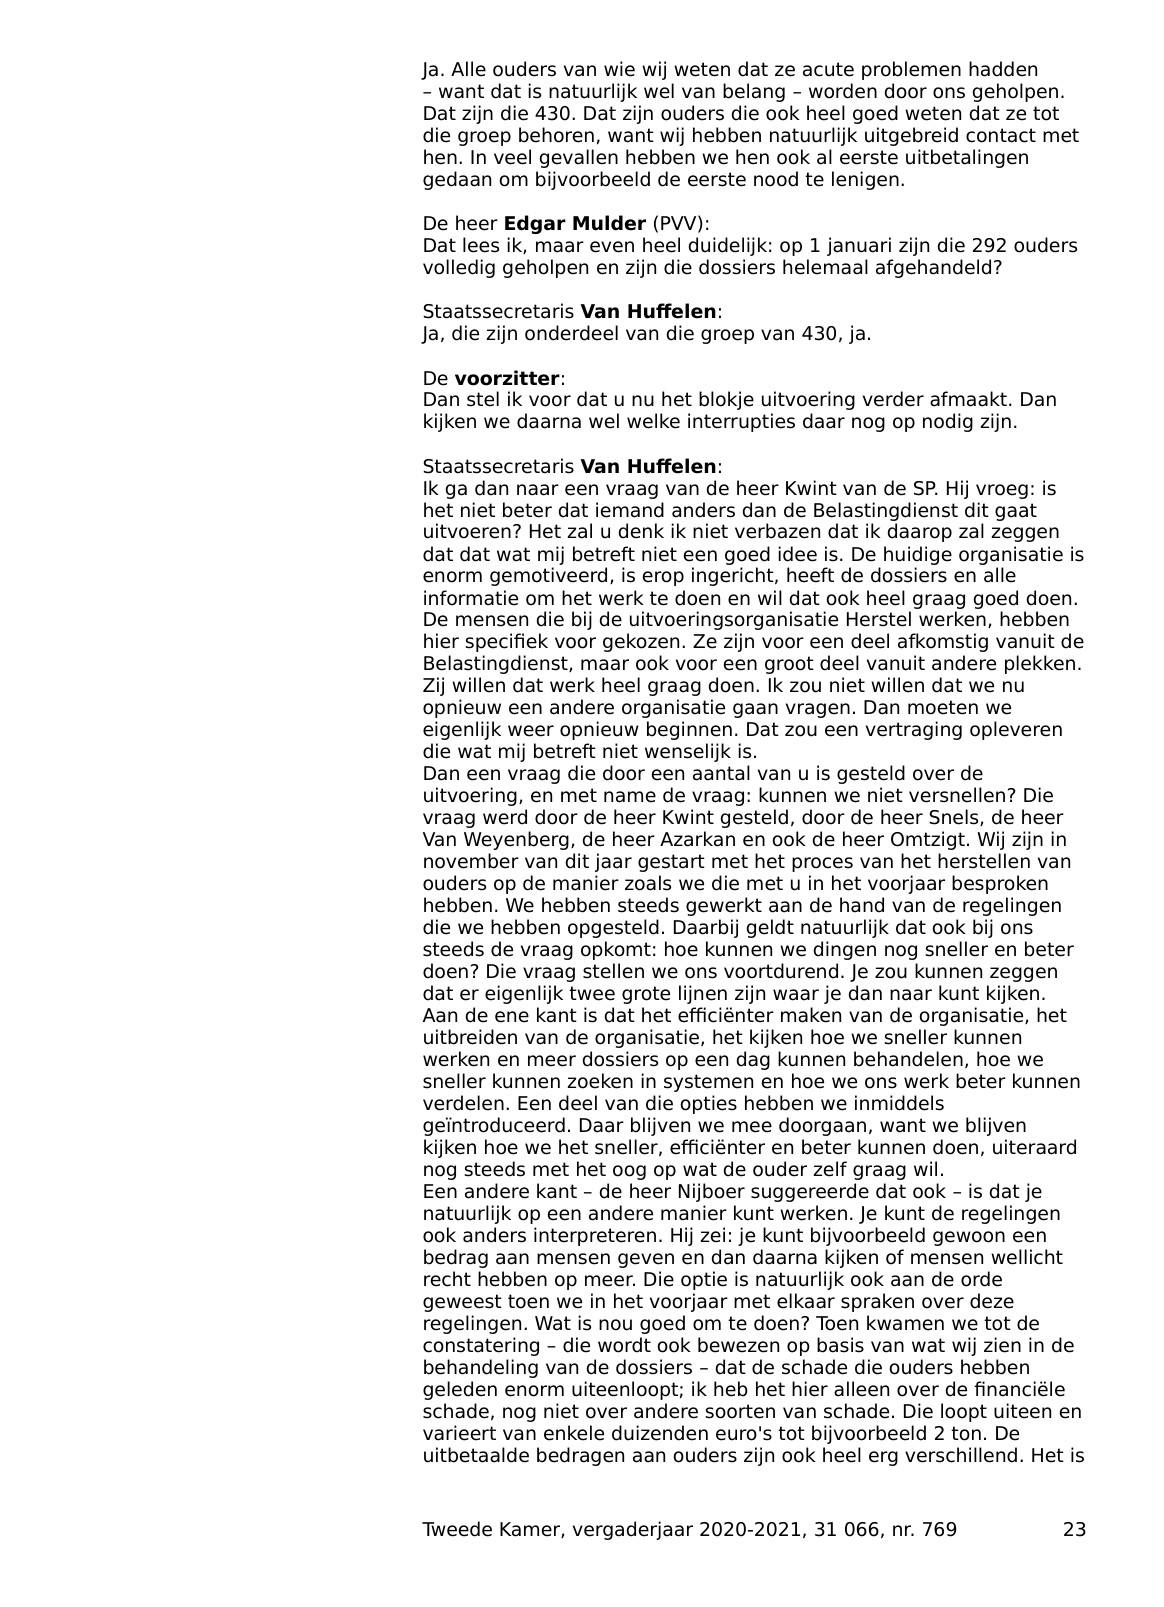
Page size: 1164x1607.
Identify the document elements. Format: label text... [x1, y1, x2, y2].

text Staatssecretaris Van Huffelen: [422, 456, 1087, 477]
text De voorzitter: [422, 367, 1087, 389]
text Dan stel ik voor dat u nu het blokje uitvoering verder afmaakt. Dan kijken we daarna wel welke interrupties daar nog op nodig zijn. [422, 389, 1087, 433]
text Een andere kant – de heer Nijboer suggereerde dat ook – is dat je natuurlijk op een andere manier kunt werken. Je kunt de regelingen ook anders interpreteren. Hij zei: je kunt bijvoorbeeld gewoon een bedrag aan mensen geven en dan daarna kijken of mensen wellicht recht hebben op meer. Die optie is natuurlijk ook aan de orde geweest toen we in het voorjaar met elkaar spraken over deze regelingen. Wat is nou goed om te doen? Toen kwamen we tot de constatering – die wordt ook bewezen op basis van wat wij zien in de behandeling van de dossiers – dat de schade die ouders hebben geleden enorm uiteenloopt; ik heb het hier alleen over de financiële schade, nog niet over andere soorten van schade. Die loopt uiteen en varieert van enkele duizenden euro's tot bijvoorbeeld 2 ton. De uitbetaalde bedragen aan ouders zijn ook heel erg verschillend. Het is [422, 1181, 1087, 1467]
text Staatssecretaris Van Huffelen: [422, 301, 1087, 323]
text Ik ga dan naar een vraag van de heer Kwint van de SP. Hij vroeg: is het niet beter dat iemand anders dan de Belastingdienst dit gaat uitvoeren? Het zal u denk ik niet verbazen dat ik daarop zal zeggen dat dat wat mij betreft niet een goed idee is. De huidige organisatie is enorm gemotiveerd, is erop ingericht, heeft de dossiers en alle informatie om het werk te doen en wil dat ook heel graag goed doen. De mensen die bij de uitvoeringsorganisatie Herstel werken, hebben hier specifiek voor gekozen. Ze zijn voor een deel afkomstig vanuit de Belastingdienst, maar ook voor een groot deel vanuit andere plekken. Zij willen dat werk heel graag doen. Ik zou niet willen dat we nu opnieuw een andere organisatie gaan vragen. Dan moeten we eigenlijk weer opnieuw beginnen. Dat zou een vertraging opleveren die wat mij betreft niet wenselijk is. [422, 477, 1087, 763]
text De heer Edgar Mulder (PVV): [422, 213, 1087, 235]
text Dan een vraag die door een aantal van u is gesteld over de uitvoering, en met name de vraag: kunnen we niet versnellen? Die vraag werd door de heer Kwint gesteld, door de heer Snels, de heer Van Weyenberg, de heer Azarkan en ook de heer Omtzigt. Wij zijn in november van dit jaar gestart met het proces van het herstellen van ouders op de manier zoals we die met u in het voorjaar besproken hebben. We hebben steeds gewerkt aan de hand van de regelingen die we hebben opgesteld. Daarbij geldt natuurlijk dat ook bij ons steeds de vraag opkomt: hoe kunnen we dingen nog sneller en beter doen? Die vraag stellen we ons voortdurend. Je zou kunnen zeggen dat er eigenlijk twee grote lijnen zijn waar je dan naar kunt kijken. Aan de ene kant is dat het efficiënter maken van de organisatie, het uitbreiden van de organisatie, het kijken hoe we sneller kunnen werken en meer dossiers op een dag kunnen behandelen, hoe we sneller kunnen zoeken in systemen en hoe we ons werk beter kunnen verdelen. Een deel van die opties hebben we inmiddels geïntroduceerd. Daar blijven we mee doorgaan, want we blijven kijken hoe we het sneller, efficiënter en beter kunnen doen, uiteraard nog steeds met het oog op wat de ouder zelf graag wil. [422, 763, 1087, 1181]
text Ja. Alle ouders van wie wij weten dat ze acute problemen hadden – want dat is natuurlijk wel van belang – worden door ons geholpen. Dat zijn die 430. Dat zijn ouders die ook heel goed weten dat ze tot die groep behoren, want wij hebben natuurlijk uitgebreid contact met hen. In veel gevallen hebben we hen ook al eerste uitbetalingen gedaan om bijvoorbeeld de eerste nood te lenigen. [422, 59, 1087, 191]
text Dat lees ik, maar even heel duidelijk: op 1 januari zijn die 292 ouders volledig geholpen en zijn die dossiers helemaal afgehandeld? [422, 235, 1087, 279]
text Ja, die zijn onderdeel van die groep van 430, ja. [422, 323, 1087, 345]
